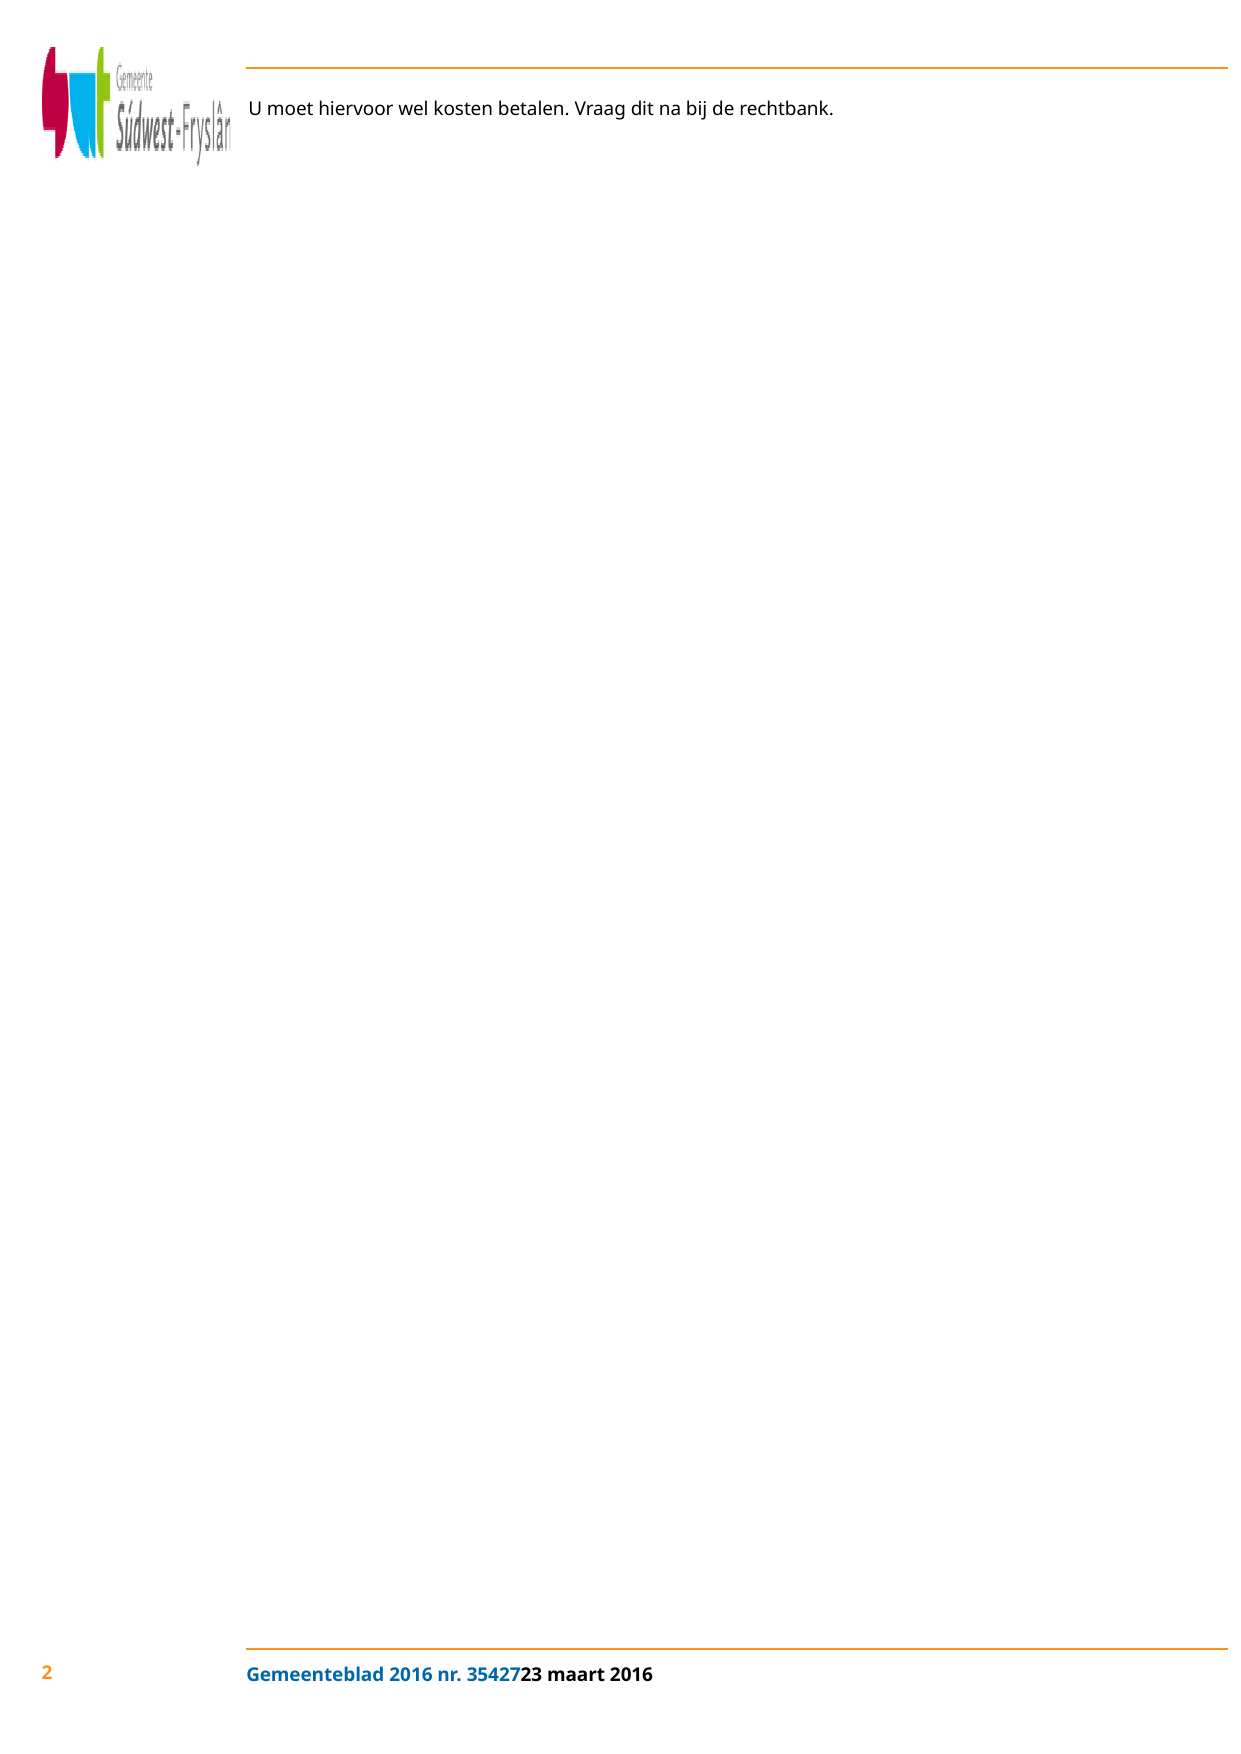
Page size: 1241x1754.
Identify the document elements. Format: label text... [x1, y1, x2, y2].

text U moet hiervoor wel kosten betalen. Vraag dit na bij de rechtbank. [248, 95, 1152, 121]
picture [41, 47, 231, 172]
